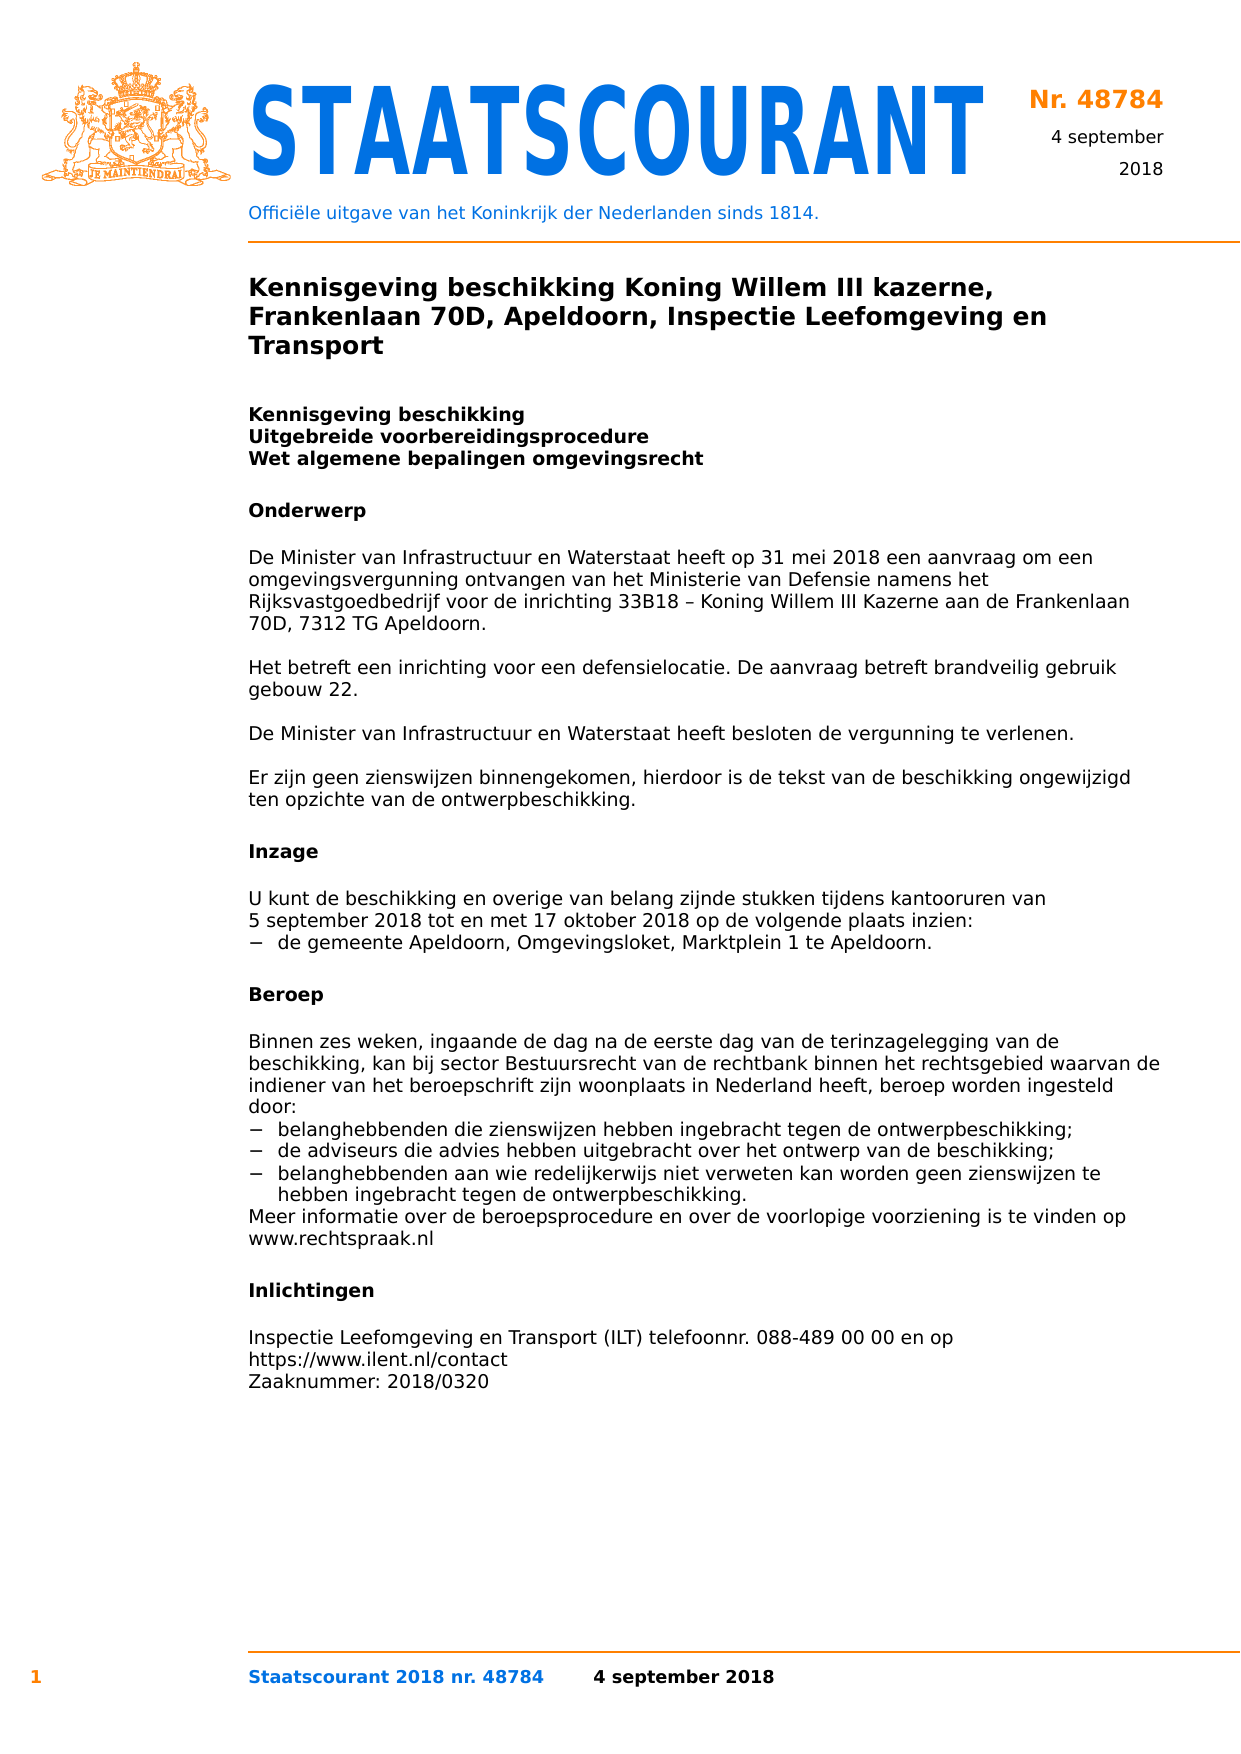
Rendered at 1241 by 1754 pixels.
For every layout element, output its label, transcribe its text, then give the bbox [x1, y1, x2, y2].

table_header Nr. 48784 [998, 62, 1240, 121]
text U kunt de beschikking en overige van belang zijnde stukken tijdens kantooruren van 5 september 2018 tot en met 17 oktober 2018 op de volgende plaats inzien: [248, 888, 1163, 932]
text − de adviseurs die advies hebben uitgebracht over het ontwerp van de beschikking; [248, 1140, 1163, 1162]
text Binnen zes weken, ingaande de dag na de eerste dag van de terinzagelegging van de beschikking, kan bij sector Bestuursrecht van de rechtbank binnen het rechtsgebied waarvan de indiener van het beroepschrift zijn woonplaats in Nederland heeft, beroep worden ingesteld door: [248, 1031, 1163, 1118]
text Kennisgeving beschikking [248, 404, 1163, 426]
text Zaaknummer: 2018/0320 [248, 1371, 1163, 1393]
subtitle Onderwerp [248, 500, 1163, 522]
text Uitgebreide voorbereidingsprocedure [248, 426, 1163, 448]
text Inspectie Leefomgeving en Transport (ILT) telefoonnr. 088-489 00 00 en op https://www.ilent.nl/contact [248, 1327, 1163, 1371]
text − de gemeente Apeldoorn, Omgevingsloket, Marktplein 1 te Apeldoorn. [248, 932, 1163, 953]
table_cell 2018 [998, 153, 1240, 203]
text − belanghebbenden die zienswijzen hebben ingebracht tegen de ontwerpbeschikking; [248, 1118, 1163, 1140]
text De Minister van Infrastructuur en Waterstaat heeft besloten de vergunning te verlenen. [248, 723, 1163, 745]
table_header STAATSCOURANT [248, 62, 998, 203]
text De Minister van Infrastructuur en Waterstaat heeft op 31 mei 2018 een aanvraag om een omgevingsvergunning ontvangen van het Ministerie van Defensie namens het Rijksvastgoedbedrijf voor de inrichting 33B18 – Koning Willem III Kazerne aan de Frankenlaan 70D, 7312 TG Apeldoorn. [248, 547, 1163, 635]
subtitle Inlichtingen [248, 1280, 1163, 1302]
picture [41, 62, 231, 186]
table_cell Officiële uitgave van het Koninkrijk der Nederlanden sinds 1814. [248, 203, 1240, 241]
subtitle Kennisgeving beschikking Koning Willem III kazerne, Frankenlaan 70D, Apeldoorn, Inspectie Leefomgeving en Transport [248, 273, 1163, 361]
table_cell 4 september [998, 121, 1240, 153]
text Wet algemene bepalingen omgevingsrecht [248, 448, 1163, 470]
table_header [25, 62, 248, 241]
text Het betreft een inrichting voor een defensielocatie. De aanvraag betreft brandveilig gebruik gebouw 22. [248, 657, 1163, 701]
subtitle Inzage [248, 841, 1163, 863]
text Er zijn geen zienswijzen binnengekomen, hierdoor is de tekst van de beschikking ongewijzigd ten opzichte van de ontwerpbeschikking. [248, 767, 1163, 811]
text − belanghebbenden aan wie redelijkerwijs niet verweten kan worden geen zienswijzen te hebben ingebracht tegen de ontwerpbeschikking. [248, 1162, 1163, 1206]
text Meer informatie over de beroepsprocedure en over de voorlopige voorziening is te vinden op www.rechtspraak.nl [248, 1206, 1163, 1250]
subtitle Beroep [248, 983, 1163, 1006]
